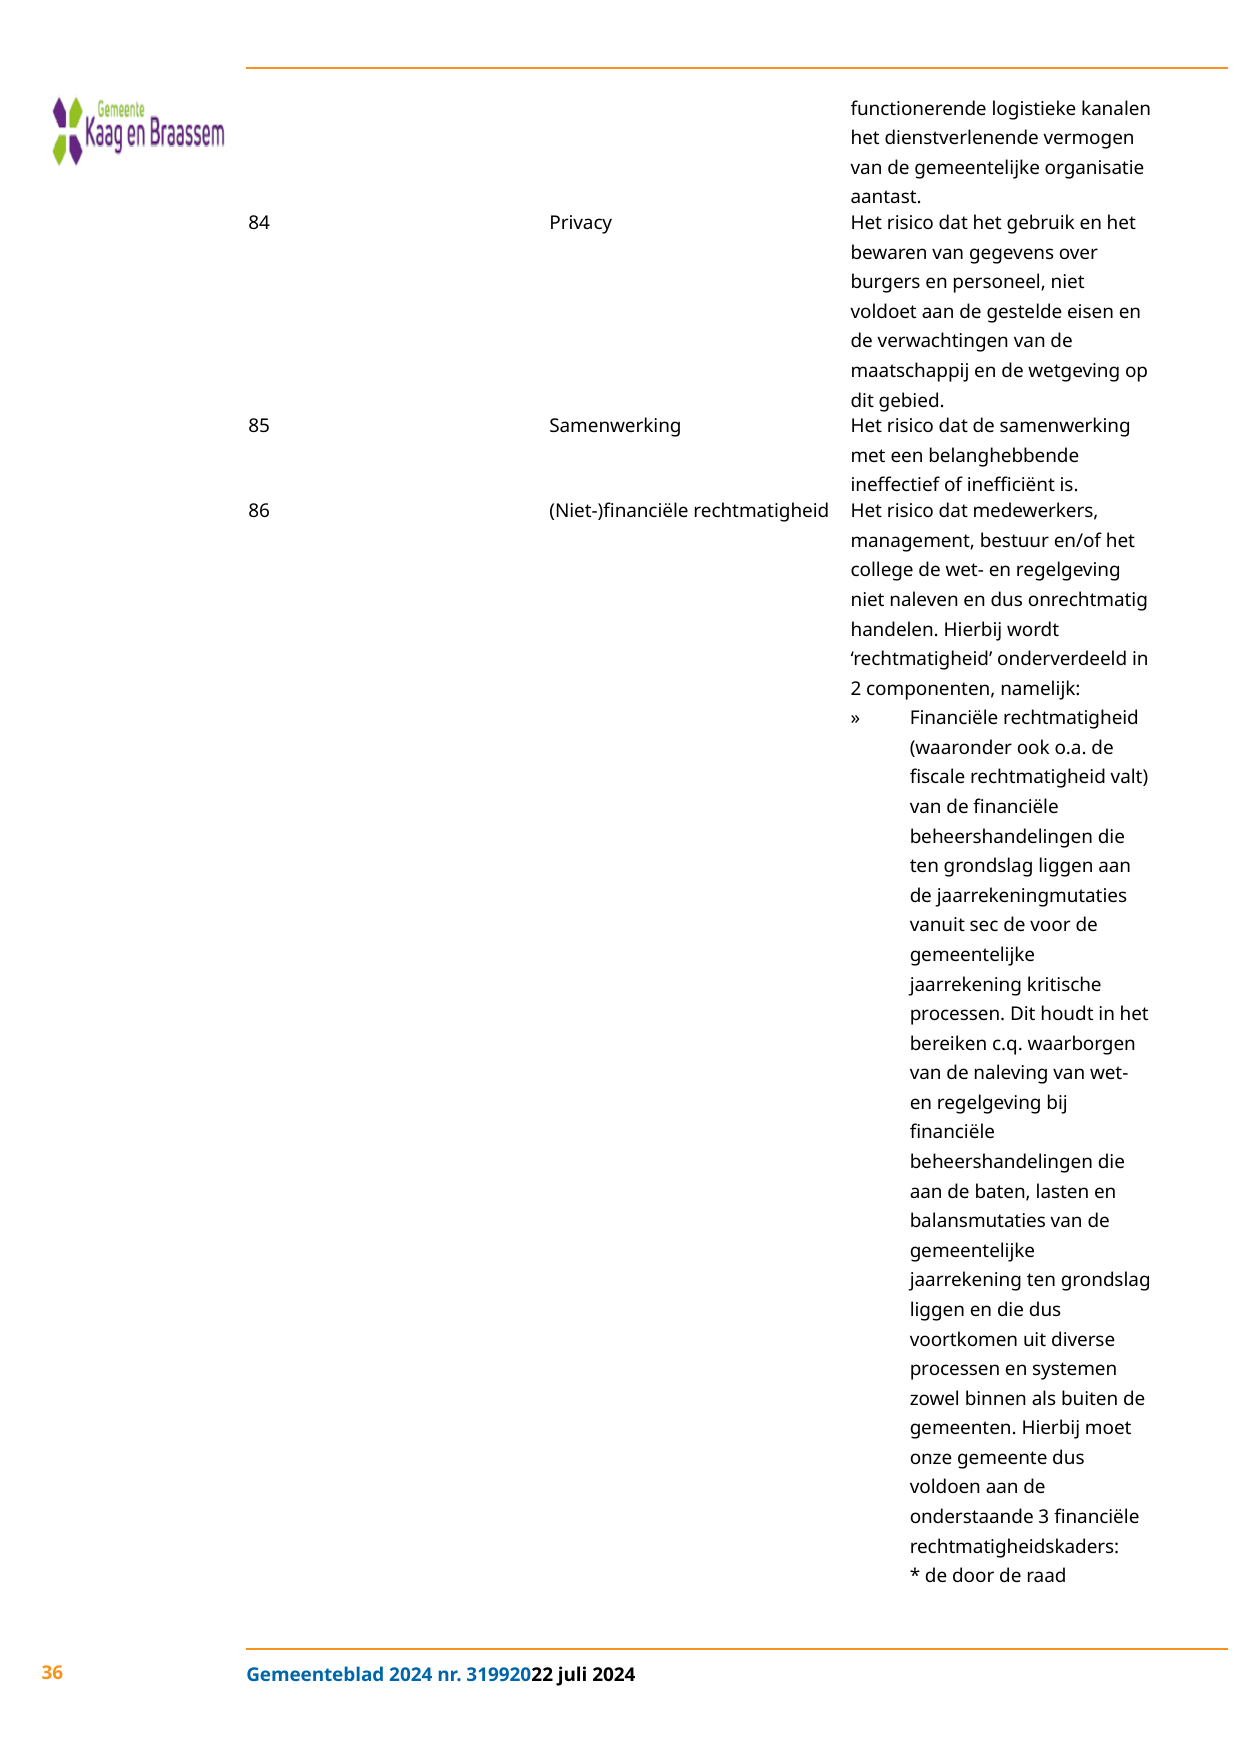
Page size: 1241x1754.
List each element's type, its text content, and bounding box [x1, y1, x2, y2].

table_cell (Niet-)financiële rechtmatigheid [549, 498, 850, 1588]
table_cell 84 [248, 209, 549, 412]
table_cell 85 [248, 413, 549, 497]
table_cell 86 [248, 498, 549, 1588]
picture [41, 47, 231, 172]
table_cell Het risico dat de samenwerking met een belanghebbende ineffectief of inefficiënt is. [850, 413, 1152, 497]
table_cell Het risico dat het gebruik en het bewaren van gegevens over burgers en personeel, niet voldoet aan de gestelde eisen en de verwachtingen van de maatschappij en de wetgeving op dit gebied. [850, 209, 1152, 412]
table_cell [248, 95, 549, 209]
table_cell Privacy [549, 209, 850, 412]
table_cell [549, 95, 850, 209]
table_cell Samenwerking [549, 413, 850, 497]
table_cell functionerende logistieke kanalen het dienstverlenende vermogen van de gemeentelijke organisatie aantast. [850, 95, 1152, 209]
table_cell Het risico dat medewerkers, management, bestuur en/of het college de wet- en regelgeving niet naleven en dus onrechtmatig handelen. Hierbij wordt ‘rechtmatigheid’ onderverdeeld in 2 componenten, namelijk: Financiële rechtmatigheid (waaronder ook o.a. de fiscale rechtmatigheid valt) van de financiële beheershandelingen die ten grondslag liggen aan de jaarrekeningmutaties vanuit sec de voor de gemeentelijke jaarrekening kritische processen. Dit houdt in het bereiken c.q. waarborgen van de naleving van wet- en regelgeving bij financiële beheershandelingen die aan de baten, lasten en balansmutaties van de gemeentelijke jaarrekening ten grondslag liggen en die dus voortkomen uit diverse processen en systemen zowel binnen als buiten de gemeenten. Hierbij moet onze gemeente dus voldoen aan de onderstaande 3 financiële rechtmatigheids­kaders: * de door de raad [850, 498, 1152, 1588]
